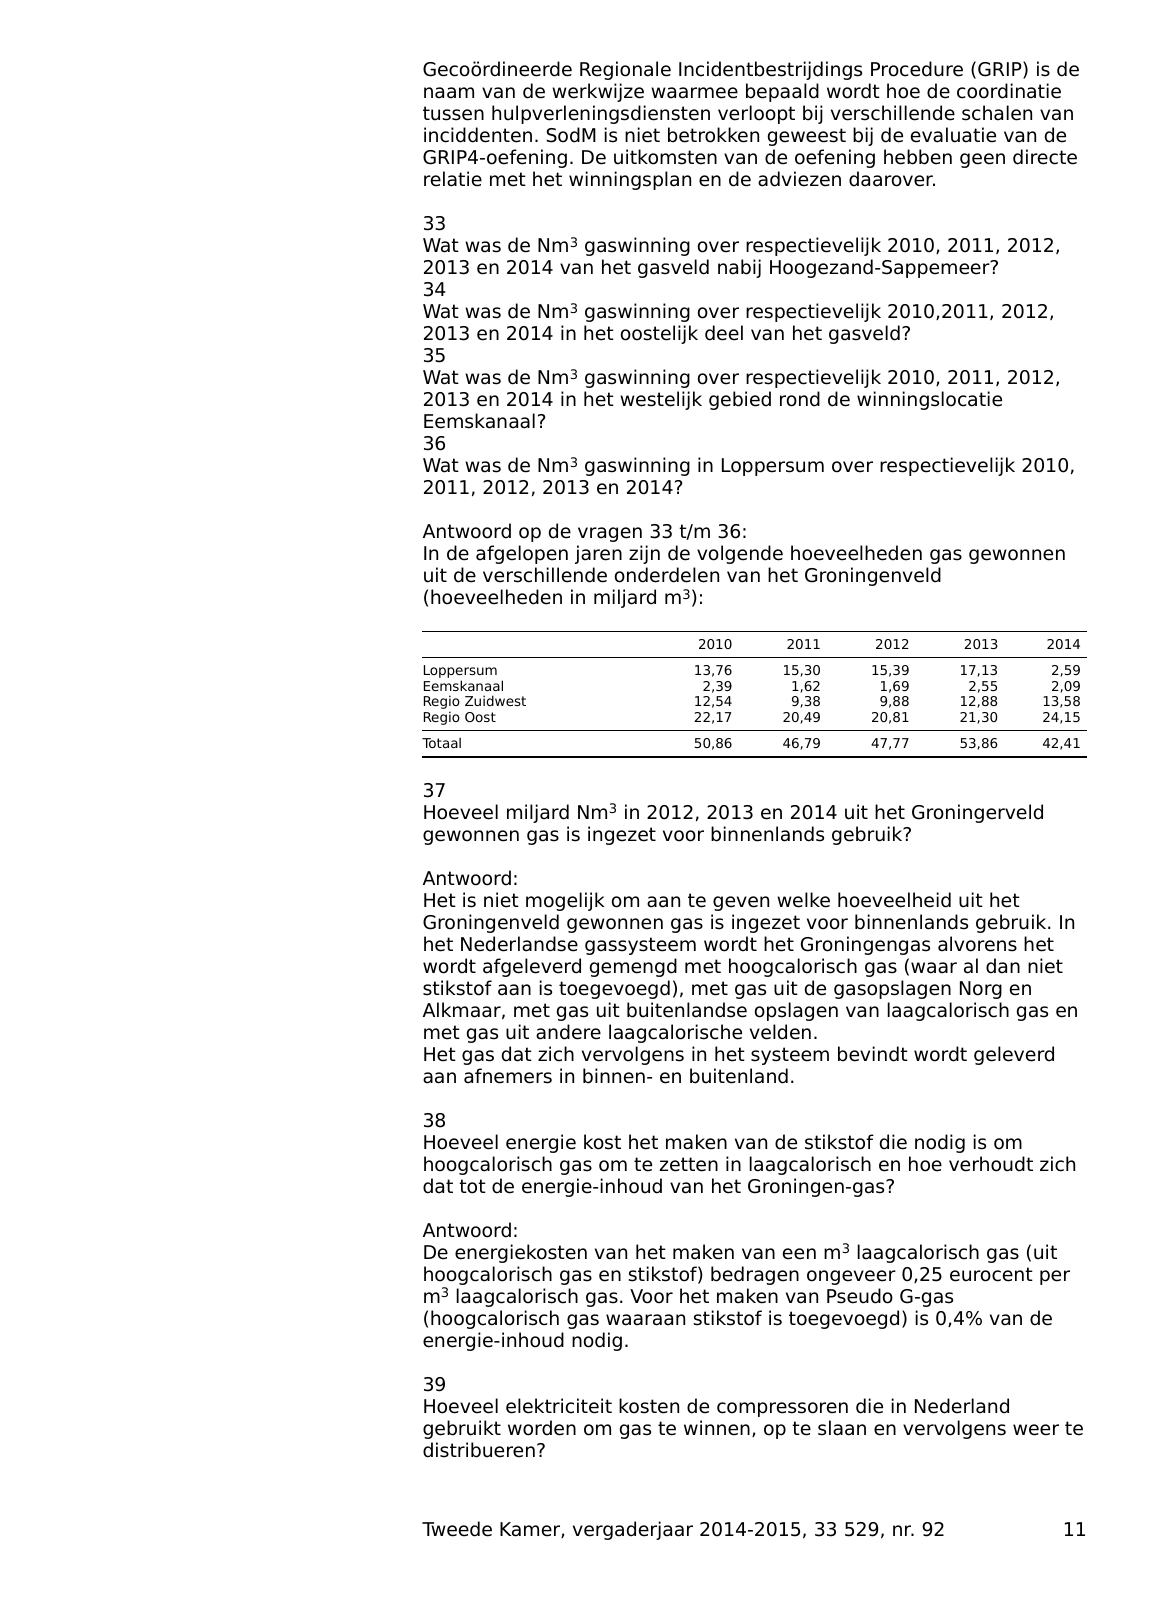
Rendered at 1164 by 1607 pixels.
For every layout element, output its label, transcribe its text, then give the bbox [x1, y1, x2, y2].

table_cell 12,88 [915, 694, 1004, 710]
table_cell 42,41 [1004, 731, 1087, 756]
table_cell Regio Oost [422, 710, 649, 730]
table_cell 2,09 [1004, 679, 1087, 694]
text 37 [422, 780, 1087, 802]
table_cell 13,76 [650, 658, 738, 678]
table_header 2011 [738, 632, 827, 657]
text Wat was de Nm3 gaswinning over respectievelijk 2010,2011, 2012, 2013 en 2014 in het oostelijk deel van het gasveld? [422, 301, 1087, 345]
table_cell 47,77 [827, 731, 915, 756]
table_cell 21,30 [915, 710, 1004, 730]
table_cell 1,62 [738, 679, 827, 694]
table_header 2012 [827, 632, 915, 657]
text Het gas dat zich vervolgens in het systeem bevindt wordt geleverd aan afnemers in binnen- en buitenland. [422, 1044, 1087, 1088]
table_cell Loppersum [422, 658, 649, 678]
table_cell 24,15 [1004, 710, 1087, 730]
table_cell 1,69 [827, 679, 915, 694]
table_header 2014 [1004, 632, 1087, 657]
table_cell 2,39 [650, 679, 738, 694]
text Gecoördineerde Regionale Incidentbestrijdings Procedure (GRIP) is de naam van de werkwijze waarmee bepaald wordt hoe de coordinatie tussen hulpverleningsdiensten verloopt bij verschillende schalen van inciddenten. SodM is niet betrokken geweest bij de evaluatie van de GRIP4-oefening. De uitkomsten van de oefening hebben geen directe relatie met het winningsplan en de adviezen daarover. [422, 59, 1087, 191]
table_cell 53,86 [915, 731, 1004, 756]
text Wat was de Nm3 gaswinning over respectievelijk 2010, 2011, 2012, 2013 en 2014 in het westelijk gebied rond de winningslocatie Eemskanaal? [422, 367, 1087, 433]
text Hoeveel energie kost het maken van de stikstof die nodig is om hoogcalorisch gas om te zetten in laagcalorisch en hoe verhoudt zich dat tot de energie-inhoud van het Groningen-gas? [422, 1132, 1087, 1198]
table_cell 20,49 [738, 710, 827, 730]
table_cell 2,59 [1004, 658, 1087, 678]
table_cell 9,88 [827, 694, 915, 710]
text 34 [422, 279, 1087, 301]
table_header 2010 [650, 632, 738, 657]
table_cell 15,39 [827, 658, 915, 678]
text Wat was de Nm3 gaswinning over respectievelijk 2010, 2011, 2012, 2013 en 2014 van het gasveld nabij Hoogezand-Sappemeer? [422, 235, 1087, 279]
text Hoeveel miljard Nm3 in 2012, 2013 en 2014 uit het Groningerveld gewonnen gas is ingezet voor binnenlands gebruik? [422, 802, 1087, 846]
text Antwoord: [422, 1220, 1087, 1242]
text Wat was de Nm3 gaswinning in Loppersum over respectievelijk 2010, 2011, 2012, 2013 en 2014? [422, 455, 1087, 499]
table_header 2013 [915, 632, 1004, 657]
text 36 [422, 433, 1087, 455]
table_cell Regio Zuidwest [422, 694, 649, 710]
text Hoeveel elektriciteit kosten de compressoren die in Nederland gebruikt worden om gas te winnen, op te slaan en vervolgens weer te distribueren? [422, 1396, 1087, 1462]
table_cell 15,30 [738, 658, 827, 678]
text Antwoord op de vragen 33 t/m 36: [422, 521, 1087, 543]
text 38 [422, 1110, 1087, 1132]
text De energiekosten van het maken van een m3 laagcalorisch gas (uit hoogcalorisch gas en stikstof) bedragen ongeveer 0,25 eurocent per m3 laagcalorisch gas. Voor het maken van Pseudo G-gas (hoogcalorisch gas waaraan stikstof is toegevoegd) is 0,4% van de energie-inhoud nodig. [422, 1242, 1087, 1352]
text 35 [422, 345, 1087, 367]
table_cell 13,58 [1004, 694, 1087, 710]
text 39 [422, 1374, 1087, 1396]
table_cell 46,79 [738, 731, 827, 756]
text 33 [422, 213, 1087, 235]
table_cell Totaal [422, 731, 649, 756]
table_cell 12,54 [650, 694, 738, 710]
table_cell 20,81 [827, 710, 915, 730]
table_header [422, 632, 649, 657]
text In de afgelopen jaren zijn de volgende hoeveelheden gas gewonnen uit de verschillende onderdelen van het Groningenveld (hoeveelheden in miljard m3): [422, 543, 1087, 609]
table_cell 17,13 [915, 658, 1004, 678]
table_cell 50,86 [650, 731, 738, 756]
text Het is niet mogelijk om aan te geven welke hoeveelheid uit het Groningenveld gewonnen gas is ingezet voor binnenlands gebruik. In het Nederlandse gassysteem wordt het Groningengas alvorens het wordt afgeleverd gemengd met hoogcalorisch gas (waar al dan niet stikstof aan is toegevoegd), met gas uit de gasopslagen Norg en Alkmaar, met gas uit buitenlandse opslagen van laagcalorisch gas en met gas uit andere laagcalorische velden. [422, 890, 1087, 1044]
text Antwoord: [422, 868, 1087, 890]
table_cell 9,38 [738, 694, 827, 710]
table_cell Eemskanaal [422, 679, 649, 694]
table_cell 22,17 [650, 710, 738, 730]
table_cell 2,55 [915, 679, 1004, 694]
